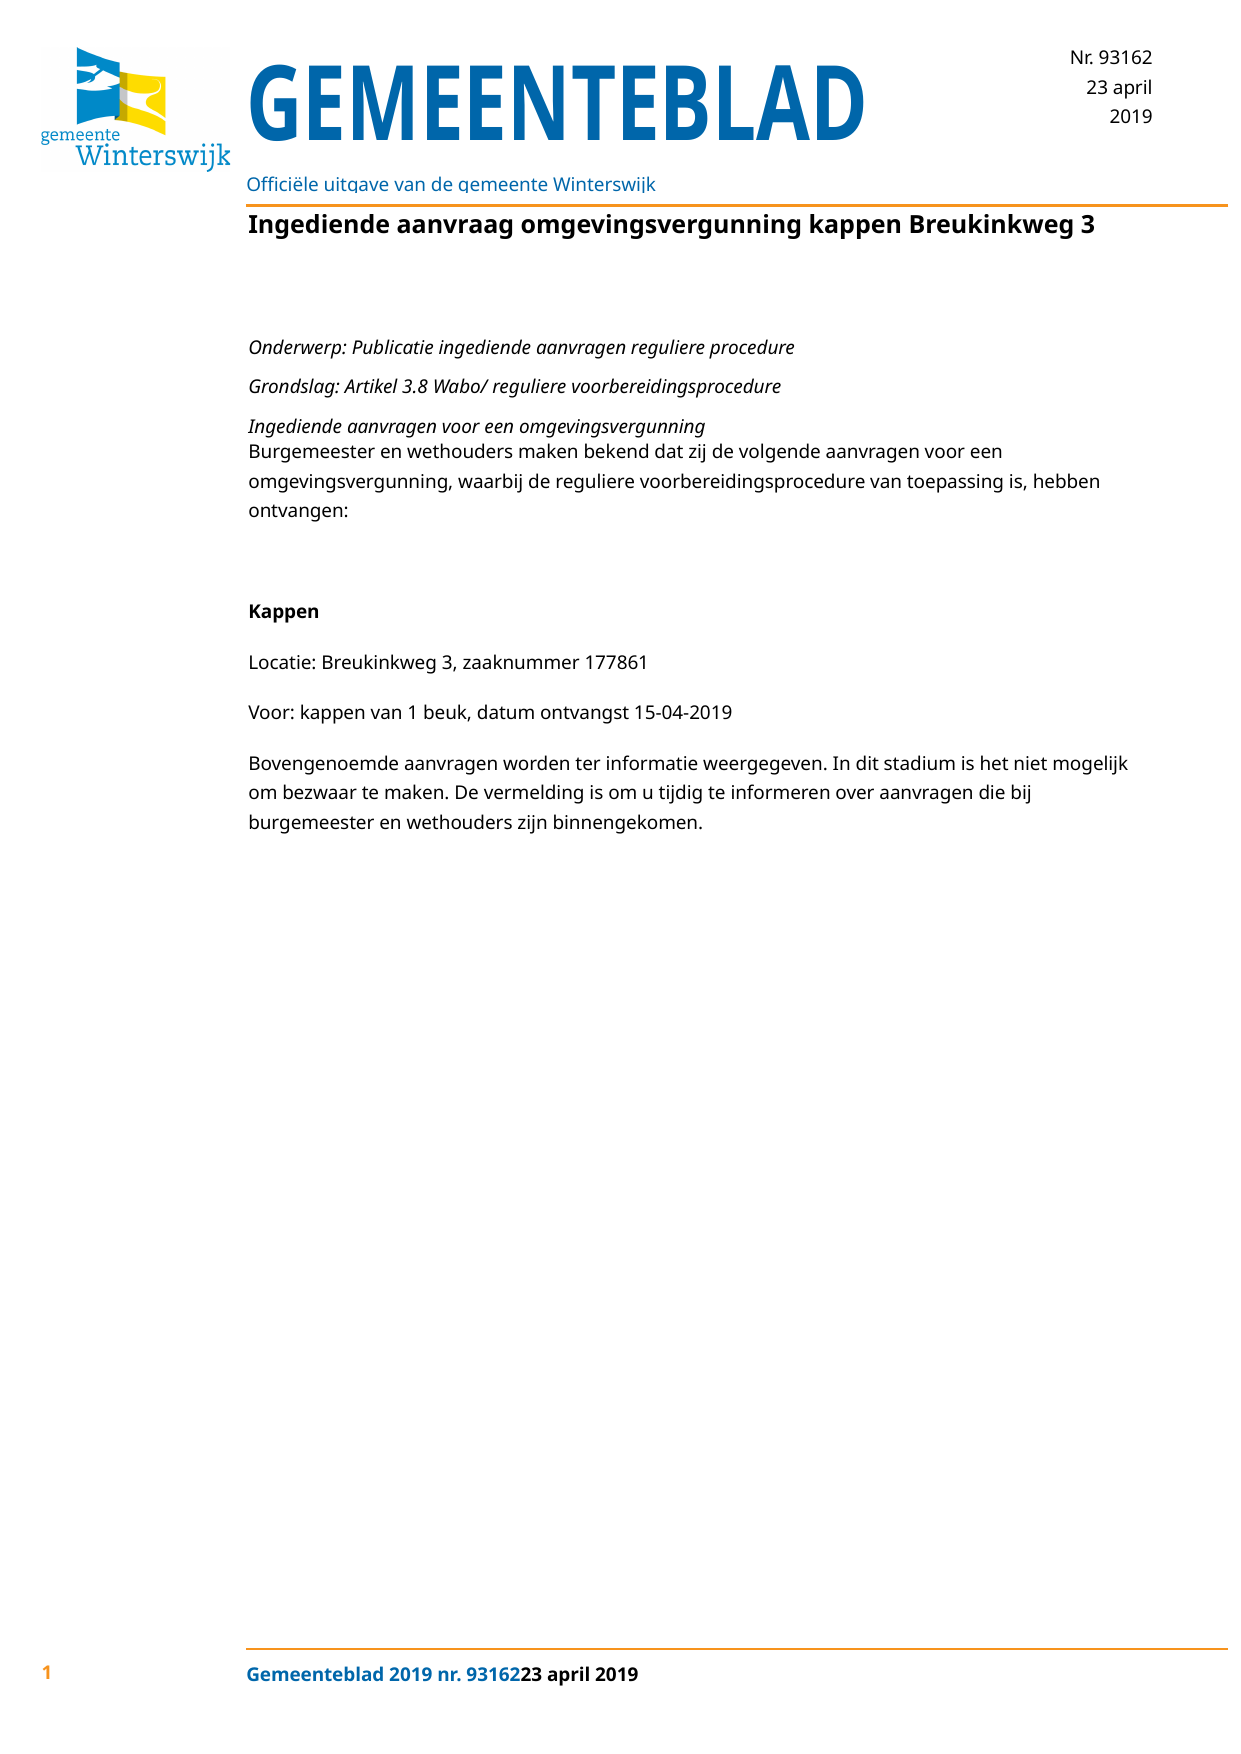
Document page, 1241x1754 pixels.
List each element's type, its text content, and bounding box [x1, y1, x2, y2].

text Bovengenoemde aanvragen worden ter informatie weergegeven. In dit stadium is het niet mogelijk om bezwaar te maken. De vermelding is om u tijdig te informeren over aanvragen die bij burgemeester en wethouders zijn binnengekomen. [248, 750, 1152, 835]
text Grondslag: Artikel 3.8 Wabo/ reguliere voorbereidingsprocedure [248, 373, 1152, 399]
text Locatie: Breukinkweg 3, zaaknummer 177861 [248, 649, 1152, 675]
picture [41, 47, 231, 172]
text Burgemeester en wethouders maken bekend dat zij de volgende aanvragen voor een omgevingsvergunning, waarbij de reguliere voorbereidingsprocedure van toepassing is, hebben ontvangen: [248, 438, 1152, 523]
text Kappen [248, 598, 1152, 624]
text Ingediende aanvraag omgevingsvergunning kappen Breukinkweg 3 [248, 207, 1152, 241]
picture [225, 153, 231, 162]
text Ingediende aanvragen voor een omgevingsvergunning [248, 413, 1152, 438]
text Onderwerp: Publicatie ingediende aanvragen reguliere procedure [248, 334, 1152, 360]
text Voor: kappen van 1 beuk, datum ontvangst 15-04-2019 [248, 699, 1152, 725]
